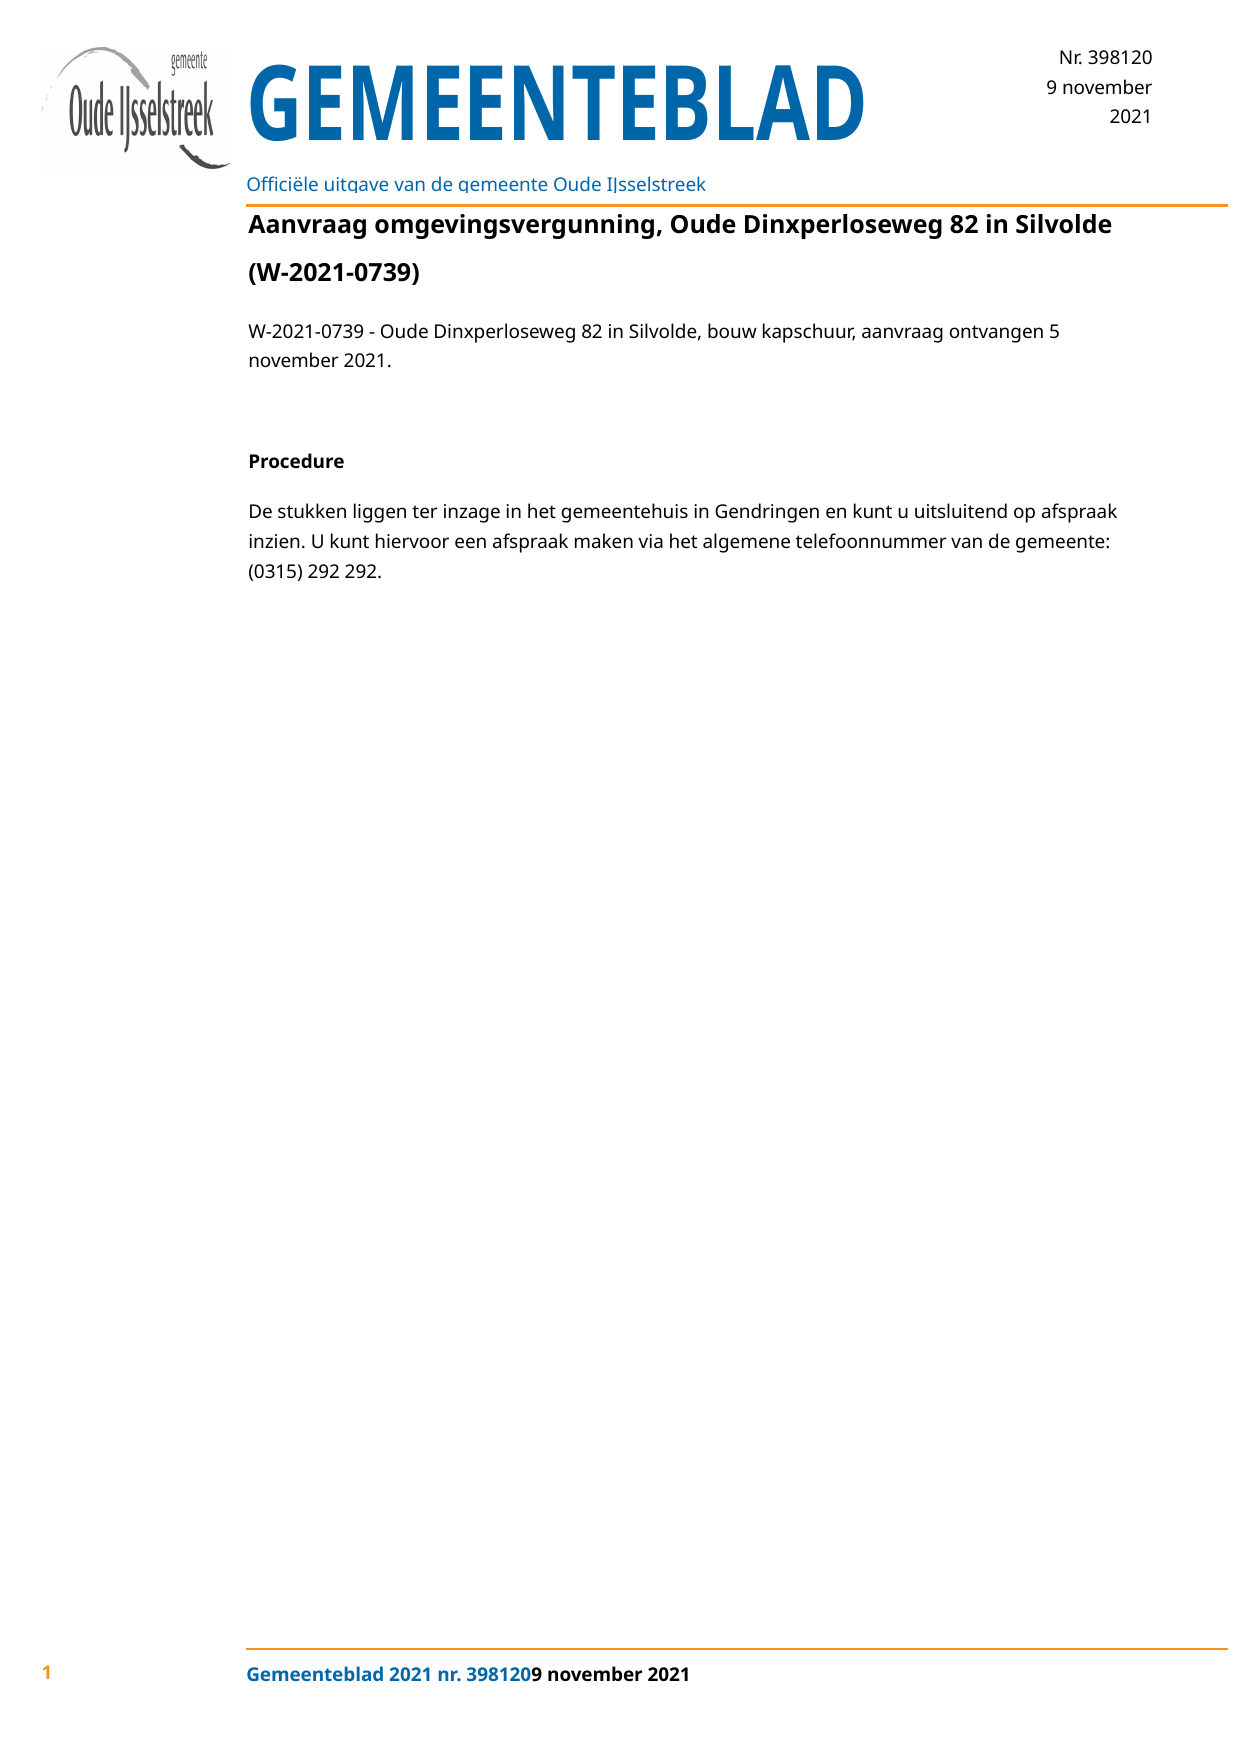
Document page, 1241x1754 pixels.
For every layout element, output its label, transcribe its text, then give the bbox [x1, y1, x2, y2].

text Procedure [248, 448, 1152, 474]
picture [41, 47, 231, 172]
text W-2021-0739 - Oude Dinxperloseweg 82 in Silvolde, bouw kapschuur, aanvraag ontvangen 5 november 2021. [248, 318, 1152, 373]
text De stukken liggen ter inzage in het gemeentehuis in Gendringen en kunt u uitsluitend op afspraak inzien. U kunt hiervoor een afspraak maken via het algemene telefoonnummer van de gemeente: (0315) 292 292. [248, 499, 1152, 584]
text Aanvraag omgevingsvergunning, Oude Dinxperloseweg 82 in Silvolde (W-2021-0739) [248, 207, 1152, 288]
